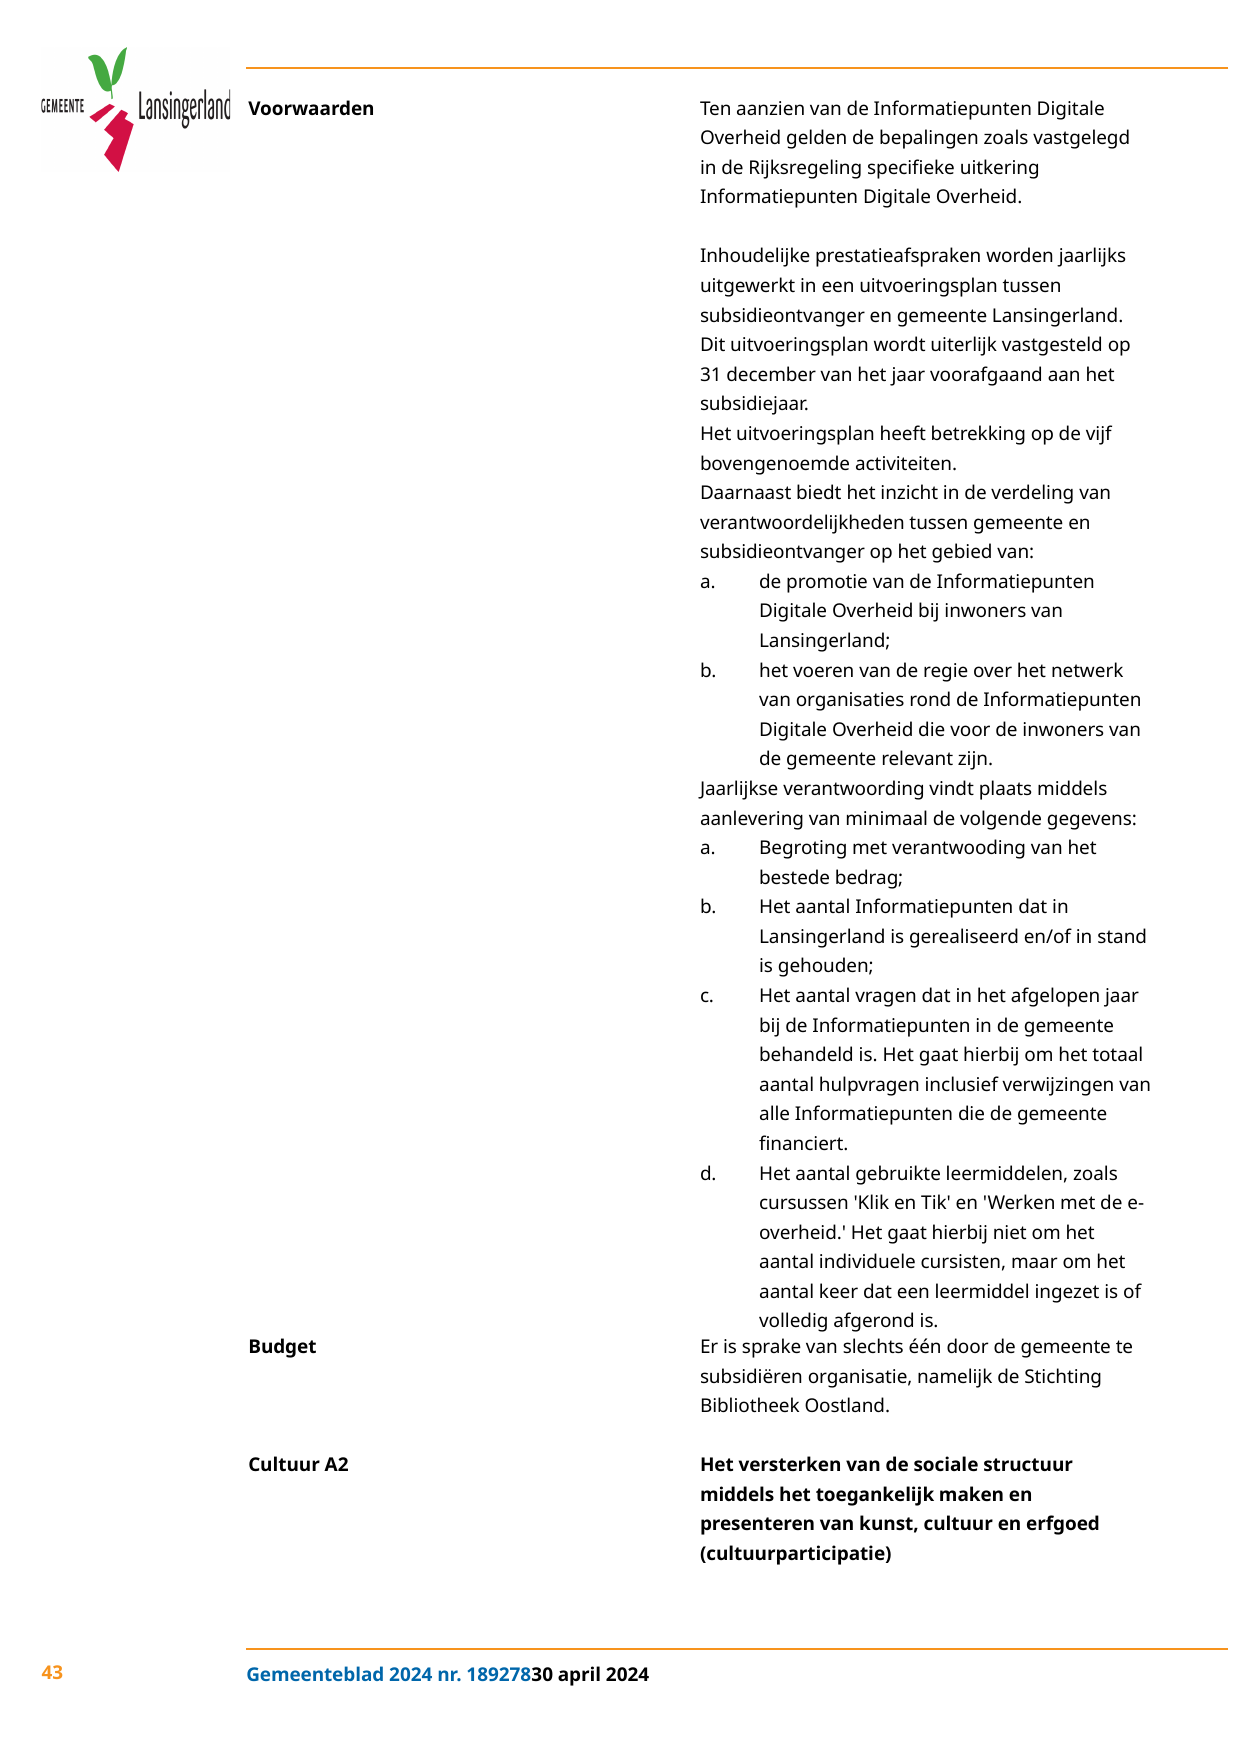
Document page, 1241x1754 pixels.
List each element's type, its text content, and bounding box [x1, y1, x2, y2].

table_cell Budget [248, 1334, 700, 1418]
table_cell Ten aanzien van de Informatiepunten Digitale Overheid gelden de bepalingen zoals vastgelegd in de Rijksregeling specifieke uitkering Informatiepunten Digitale Overheid. Inhoudelijke prestatieafspraken worden jaarlijks uitgewerkt in een uitvoeringsplan tussen subsidieontvanger en gemeente Lansingerland. Dit uitvoeringsplan wordt uiterlijk vastgesteld op 31 december van het jaar voorafgaand aan het subsidiejaar. Het uitvoeringsplan heeft betrekking op de vijf bovengenoemde activiteiten. Daarnaast biedt het inzicht in de verdeling van verantwoordelijkheden tussen gemeente en subsidieontvanger op het gebied van: de promotie van de Informatiepunten Digitale Overheid bij inwoners van Lansingerland; het voeren van de regie over het netwerk van organisaties rond de Informatiepunten Digitale Overheid die voor de inwoners van de gemeente relevant zijn. Jaarlijkse verantwoording vindt plaats middels aanlevering van minimaal de volgende gegevens: Begroting met verantwooding van het bestede bedrag; Het aantal Informatiepunten dat in Lansingerland is gerealiseerd en/of in stand is gehouden; Het aantal vragen dat in het afgelopen jaar bij de Informatiepunten in de gemeente behandeld is. Het gaat hierbij om het totaal aantal hulpvragen inclusief verwijzingen van alle Informatiepunten die de gemeente financiert. Het aantal gebruikte leermiddelen, zoals cursussen 'Klik en Tik' en 'Werken met de e-overheid.' Het gaat hierbij niet om het aantal individuele cursisten, maar om het aantal keer dat een leermiddel ingezet is of volledig afgerond is. [700, 95, 1152, 1333]
picture [41, 47, 231, 172]
table_cell Er is sprake van slechts één door de gemeente te subsidiëren organisatie, namelijk de Stichting Bibliotheek Oostland. [700, 1334, 1152, 1418]
table_header Het versterken van de sociale structuur middels het toegankelijk maken en presenteren van kunst, cultuur en erfgoed (cultuurparticipatie) [700, 1451, 1152, 1566]
table_cell Voorwaarden [248, 95, 700, 1333]
table_header Cultuur A2 [248, 1451, 700, 1566]
